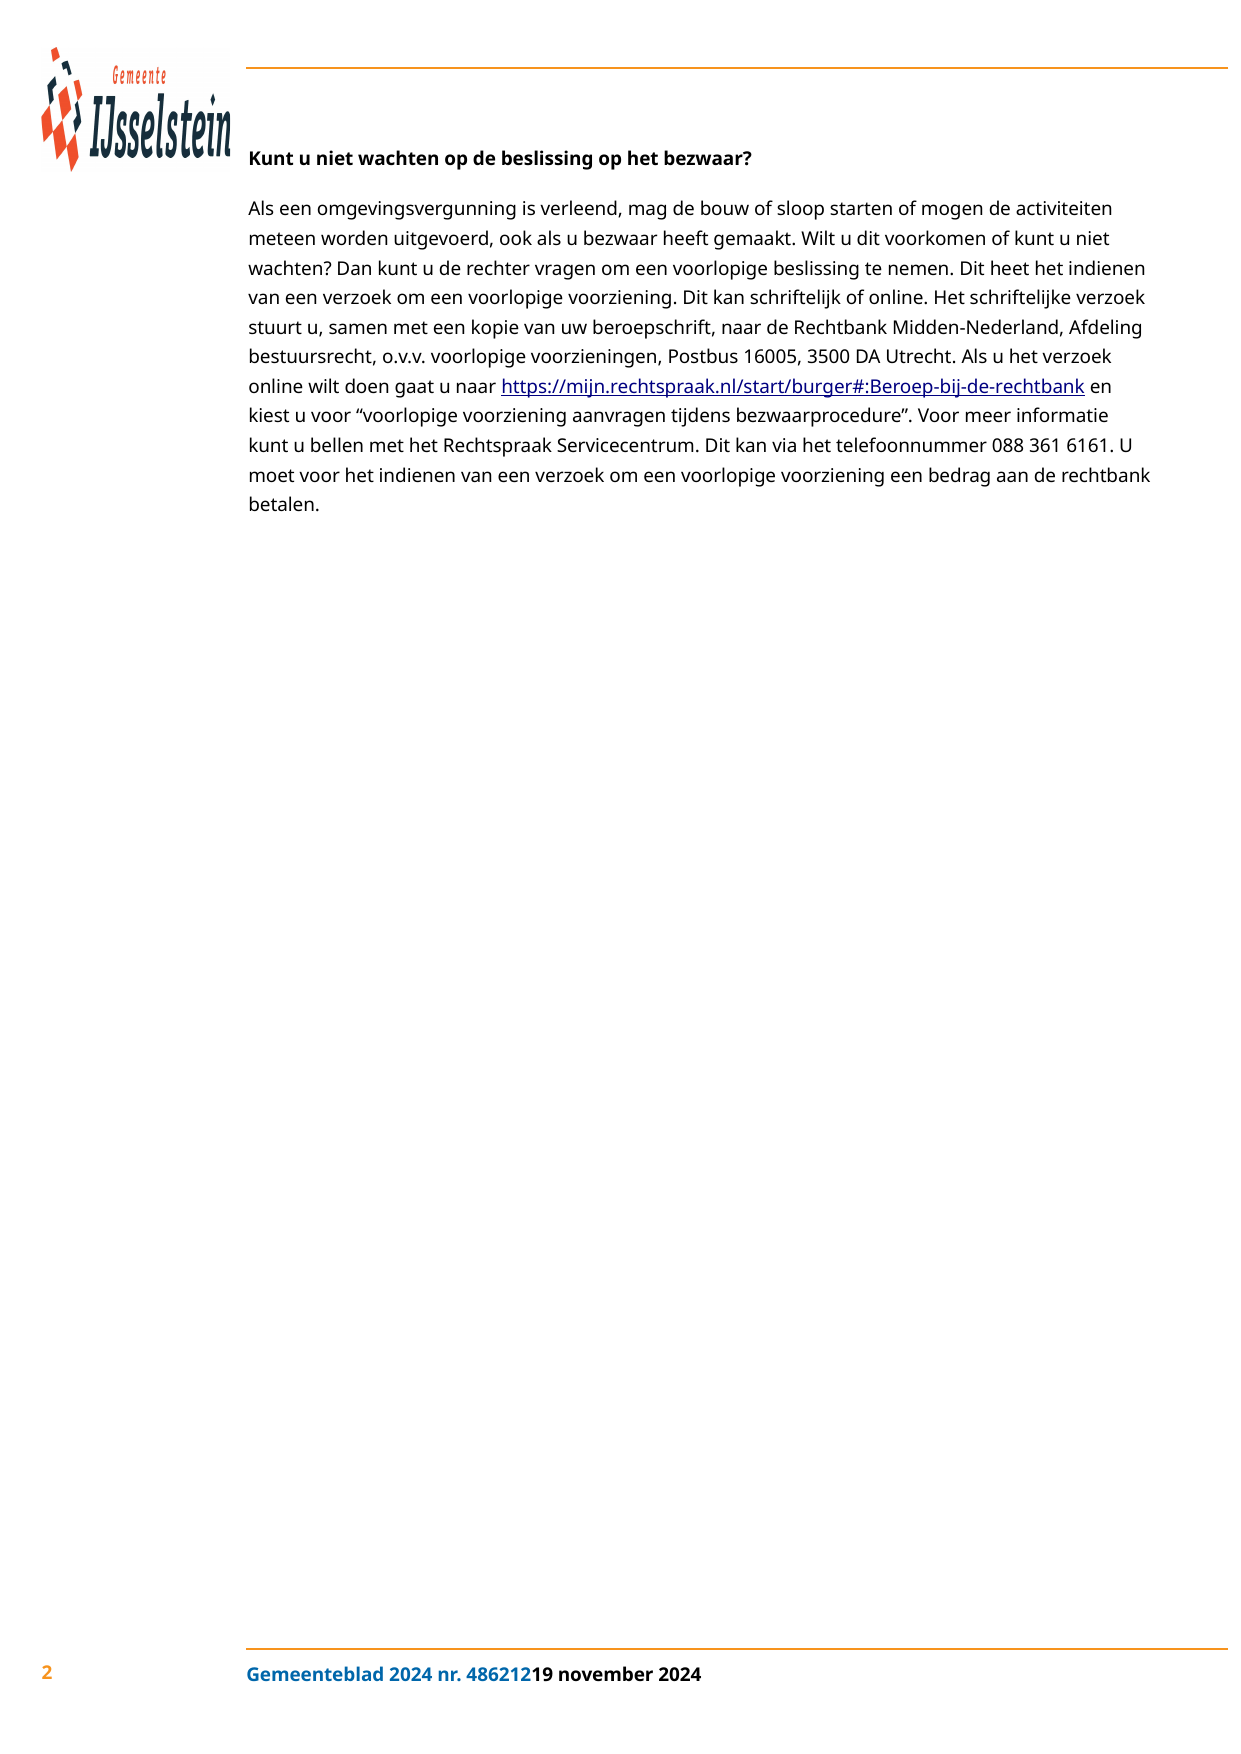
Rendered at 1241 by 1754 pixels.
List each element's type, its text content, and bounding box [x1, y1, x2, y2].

picture [41, 47, 231, 172]
text Kunt u niet wachten op de beslissing op het bezwaar? [248, 145, 1152, 171]
text Als een omgevingsvergunning is verleend, mag de bouw of sloop starten of mogen de activiteiten meteen worden uitgevoerd, ook als u bezwaar heeft gemaakt. Wilt u dit voorkomen of kunt u niet wachten? Dan kunt u de rechter vragen om een voorlopige beslissing te nemen. Dit heet het indienen van een verzoek om een voorlopige voorziening. Dit kan schriftelijk of online. Het schriftelijke verzoek stuurt u, samen met een kopie van uw beroepschrift, naar de Rechtbank Midden-Nederland, Afdeling bestuursrecht, o.v.v. voorlopige voorzieningen, Postbus 16005, 3500 DA Utrecht. Als u het verzoek online wilt doen gaat u naar https://mijn.rechtspraak.nl/start/burger#:Beroep-bij-de-rechtbank en kiest u voor “voorlopige voorziening aanvragen tijdens bezwaarprocedure”. Voor meer informatie kunt u bellen met het Rechtspraak Servicecentrum. Dit kan via het telefoonnummer 088 361 6161. U moet voor het indienen van een verzoek om een voorlopige voorziening een bedrag aan de rechtbank betalen. [248, 196, 1152, 517]
